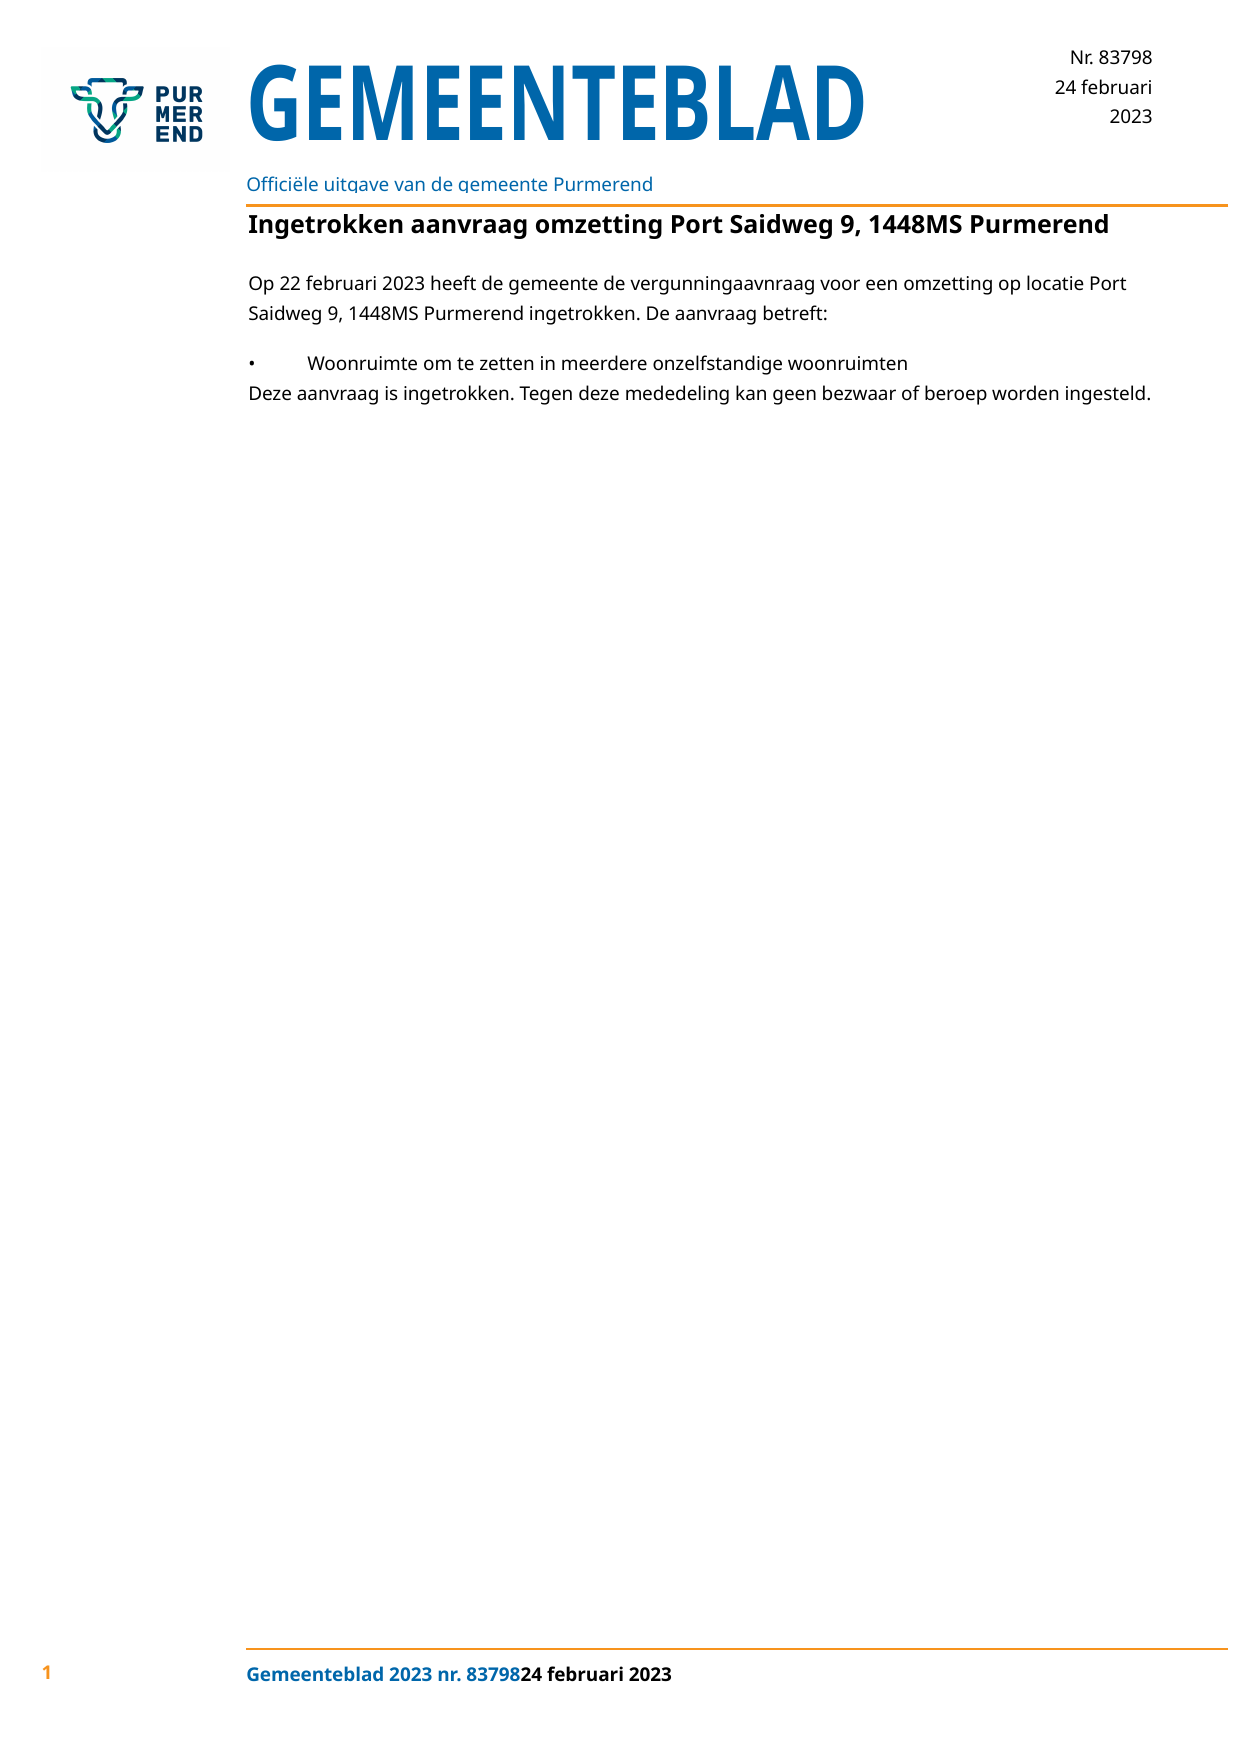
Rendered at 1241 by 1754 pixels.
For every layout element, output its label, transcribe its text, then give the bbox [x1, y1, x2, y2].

text Op 22 februari 2023 heeft de gemeente de vergunningaavnraag voor een omzetting op locatie Port Saidweg 9, 1448MS Purmerend ingetrokken. De aanvraag betreft: [248, 270, 1152, 326]
picture [41, 47, 231, 172]
text Ingetrokken aanvraag omzetting Port Saidweg 9, 1448MS Purmerend [248, 207, 1152, 241]
list Woonruimte om te zetten in meerdere onzelfstandige woonruimten [248, 350, 1152, 376]
text Deze aanvraag is ingetrokken. Tegen deze mededeling kan geen bezwaar of beroep worden ingesteld. [248, 380, 1152, 406]
